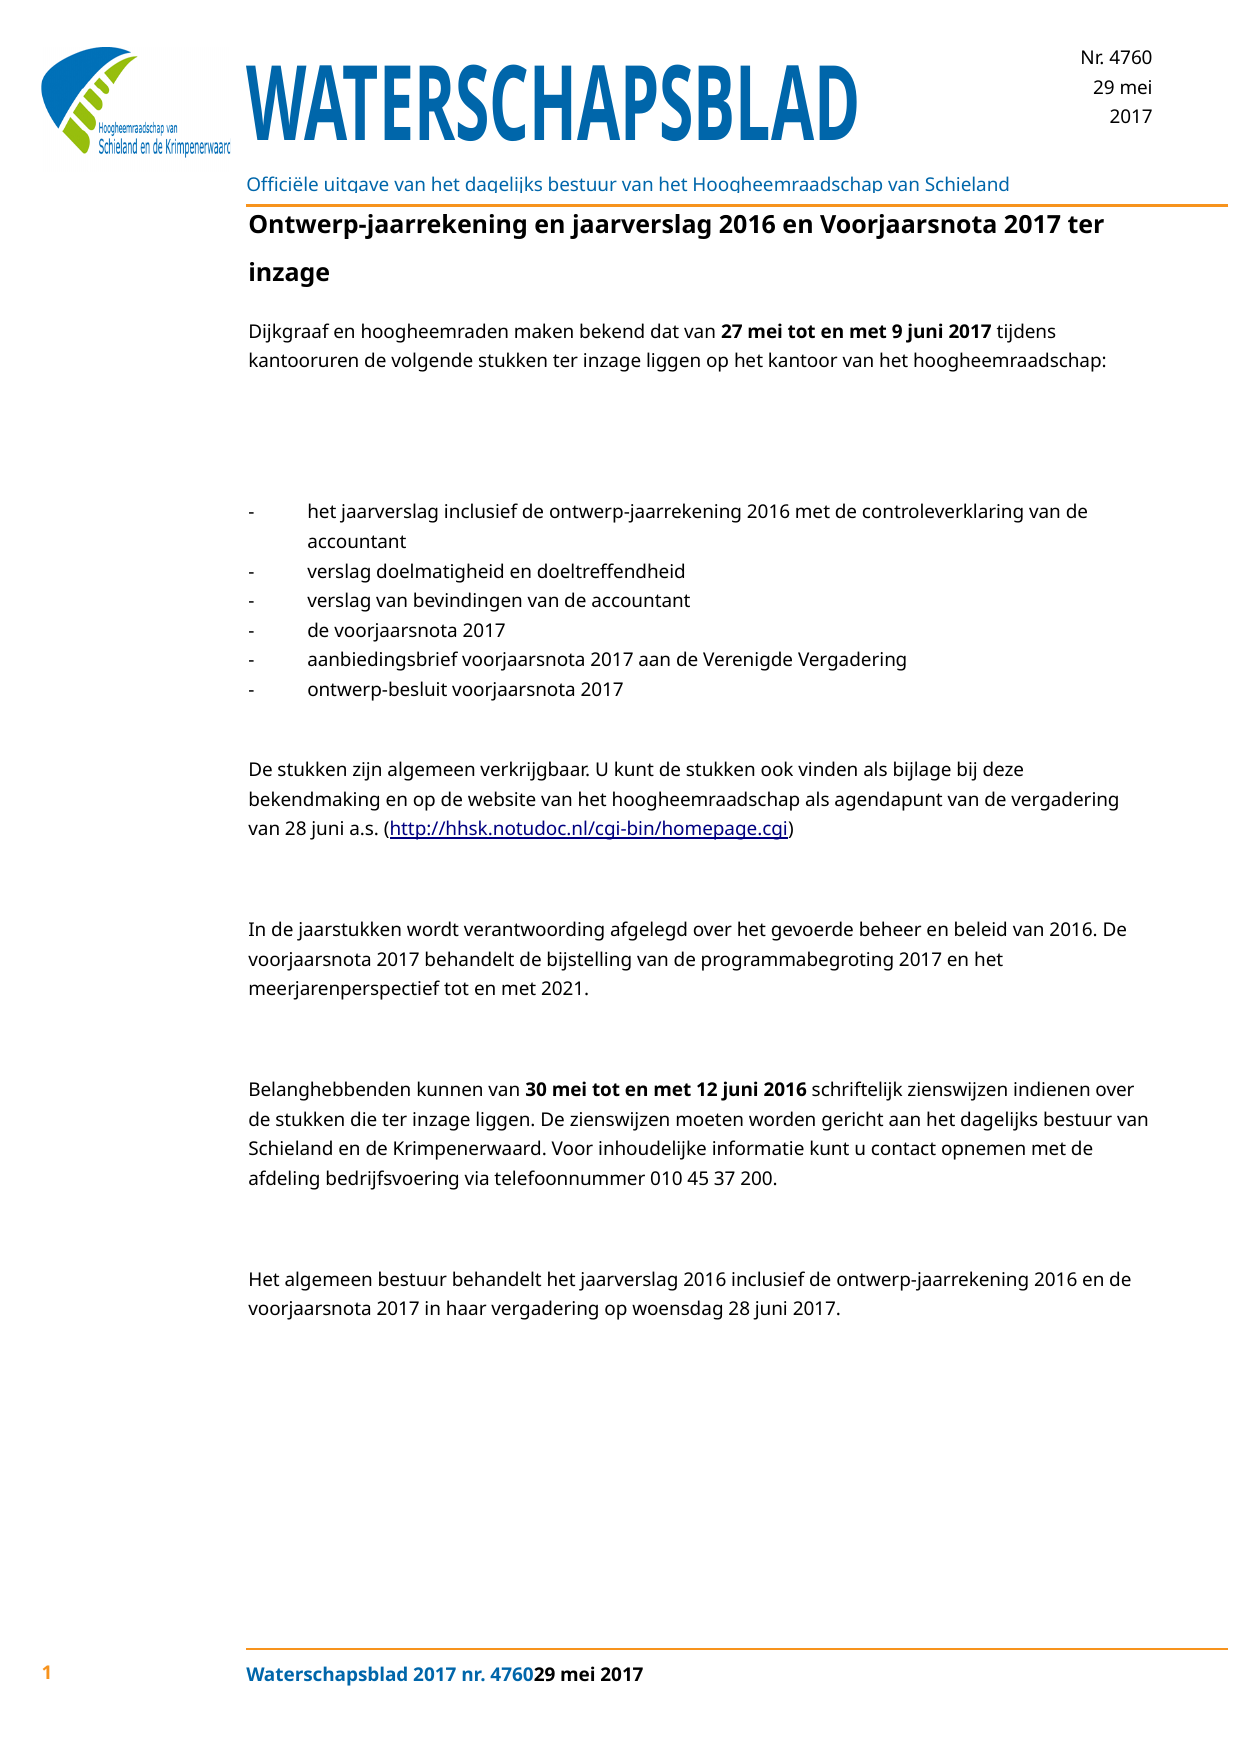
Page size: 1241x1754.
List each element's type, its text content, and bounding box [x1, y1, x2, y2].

list verslag doelmatigheid en doeltreffendheid [248, 558, 1152, 584]
list aanbiedingsbrief voorjaarsnota 2017 aan de Verenigde Vergadering [248, 647, 1152, 672]
text In de jaarstukken wordt verantwoording afgelegd over het gevoerde beheer en beleid van 2016. De voorjaarsnota 2017 behandelt de bijstelling van de programmabegroting 2017 en het meerjarenperspectief tot en met 2021. [248, 916, 1152, 1001]
list ontwerp-besluit voorjaarsnota 2017 [248, 676, 1152, 702]
list verslag van bevindingen van de accountant [248, 587, 1152, 613]
text De stukken zijn algemeen verkrijgbaar. U kunt de stukken ook vinden als bijlage bij deze bekendmaking en op de website van het hoogheemraadschap als agendapunt van de vergadering van 28 juni a.s. (http://hhsk.notudoc.nl/cgi-bin/homepage.cgi) [248, 756, 1152, 841]
list de voorjaarsnota 2017 [248, 617, 1152, 643]
text Belanghebbenden kunnen van 30 mei tot en met 12 juni 2016 schriftelijk zienswijzen indienen over de stukken die ter inzage liggen. De zienswijzen moeten worden gericht aan het dagelijks bestuur van Schieland en de Krimpenerwaard. Voor inhoudelijke informatie kunt u contact opnemen met de afdeling bedrijfsvoering via telefoonnummer 010 45 37 200. [248, 1076, 1152, 1191]
text Het algemeen bestuur behandelt het jaarverslag 2016 inclusief de ontwerp-jaarrekening 2016 en de voorjaarsnota 2017 in haar vergadering op woensdag 28 juni 2017. [248, 1266, 1152, 1321]
text Ontwerp-jaarrekening en jaarverslag 2016 en Voorjaarsnota 2017 ter inzage [248, 207, 1152, 288]
text Dijkgraaf en hoogheemraden maken bekend dat van 27 mei tot en met 9 juni 2017 tijdens kantooruren de volgende stukken ter inzage liggen op het kantoor van het hoogheemraadschap: [248, 318, 1152, 373]
picture [41, 47, 231, 172]
list het jaarverslag inclusief de ontwerp-jaarrekening 2016 met de controleverklaring van de accountant [248, 499, 1152, 554]
